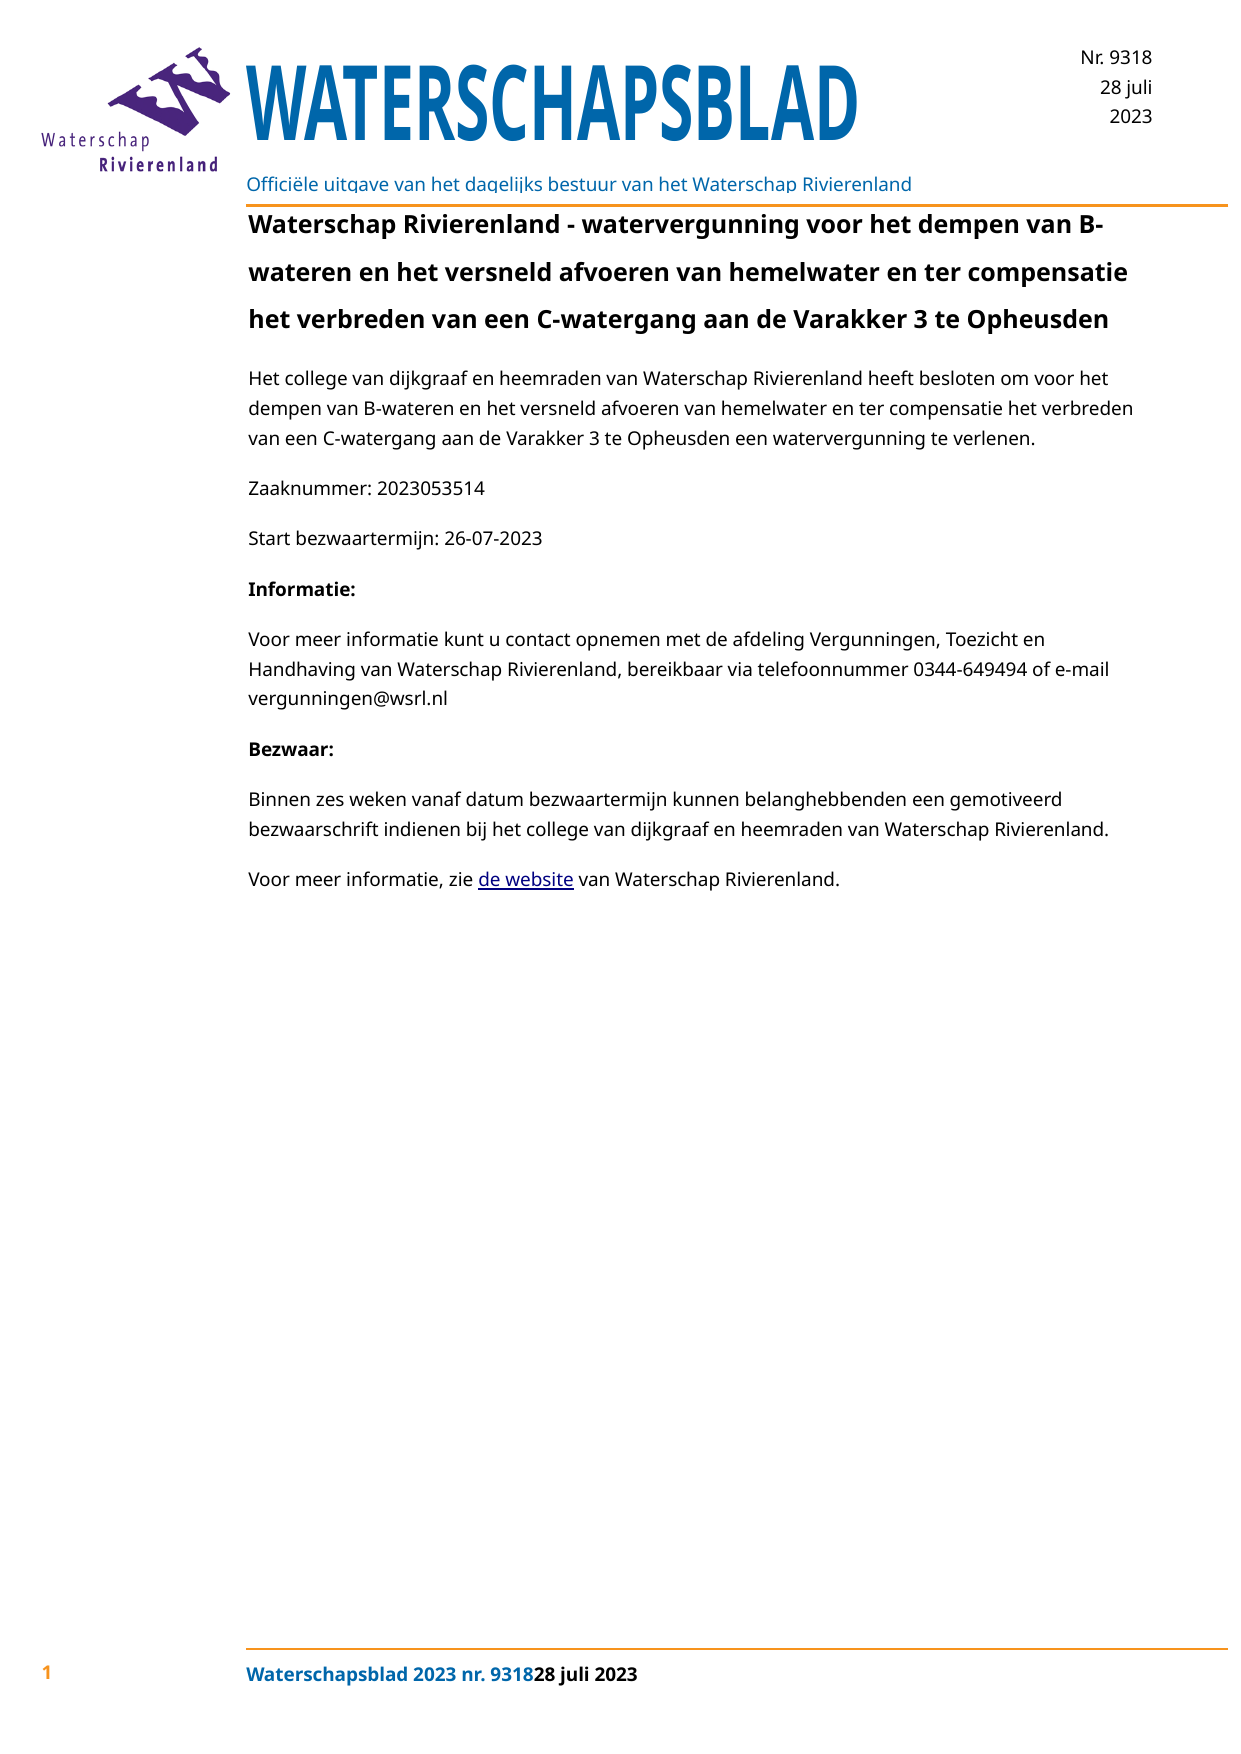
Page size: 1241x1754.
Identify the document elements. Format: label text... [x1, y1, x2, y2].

text Voor meer informatie kunt u contact opnemen met de afdeling Vergunningen, Toezicht en Handhaving van Waterschap Rivierenland, bereikbaar via telefoonnummer 0344-649494 of e-mail vergunningen@wsrl.nl [248, 626, 1152, 711]
text Binnen zes weken vanaf datum bezwaartermijn kunnen belanghebbenden een gemotiveerd bezwaarschrift indienen bij het college van dijkgraaf en heemraden van Waterschap Rivierenland. [248, 786, 1152, 842]
text Het college van dijkgraaf en heemraden van Waterschap Rivierenland heeft besloten om voor het dempen van B-wateren en het versneld afvoeren van hemelwater en ter compensatie het verbreden van een C-watergang aan de Varakker 3 te Opheusden een watervergunning te verlenen. [248, 366, 1152, 450]
text Voor meer informatie, zie de website van Waterschap Rivierenland. [248, 866, 1152, 892]
text Zaaknummer: 2023053514 [248, 475, 1152, 501]
text Informatie: [248, 576, 1152, 602]
text Start bezwaartermijn: 26-07-2023 [248, 526, 1152, 551]
text Waterschap Rivierenland - watervergunning voor het dempen van B-wateren en het versneld afvoeren van hemelwater en ter compensatie het verbreden van een C-watergang aan de Varakker 3 te Opheusden [248, 207, 1152, 336]
picture [41, 47, 231, 172]
text Bezwaar: [248, 736, 1152, 762]
